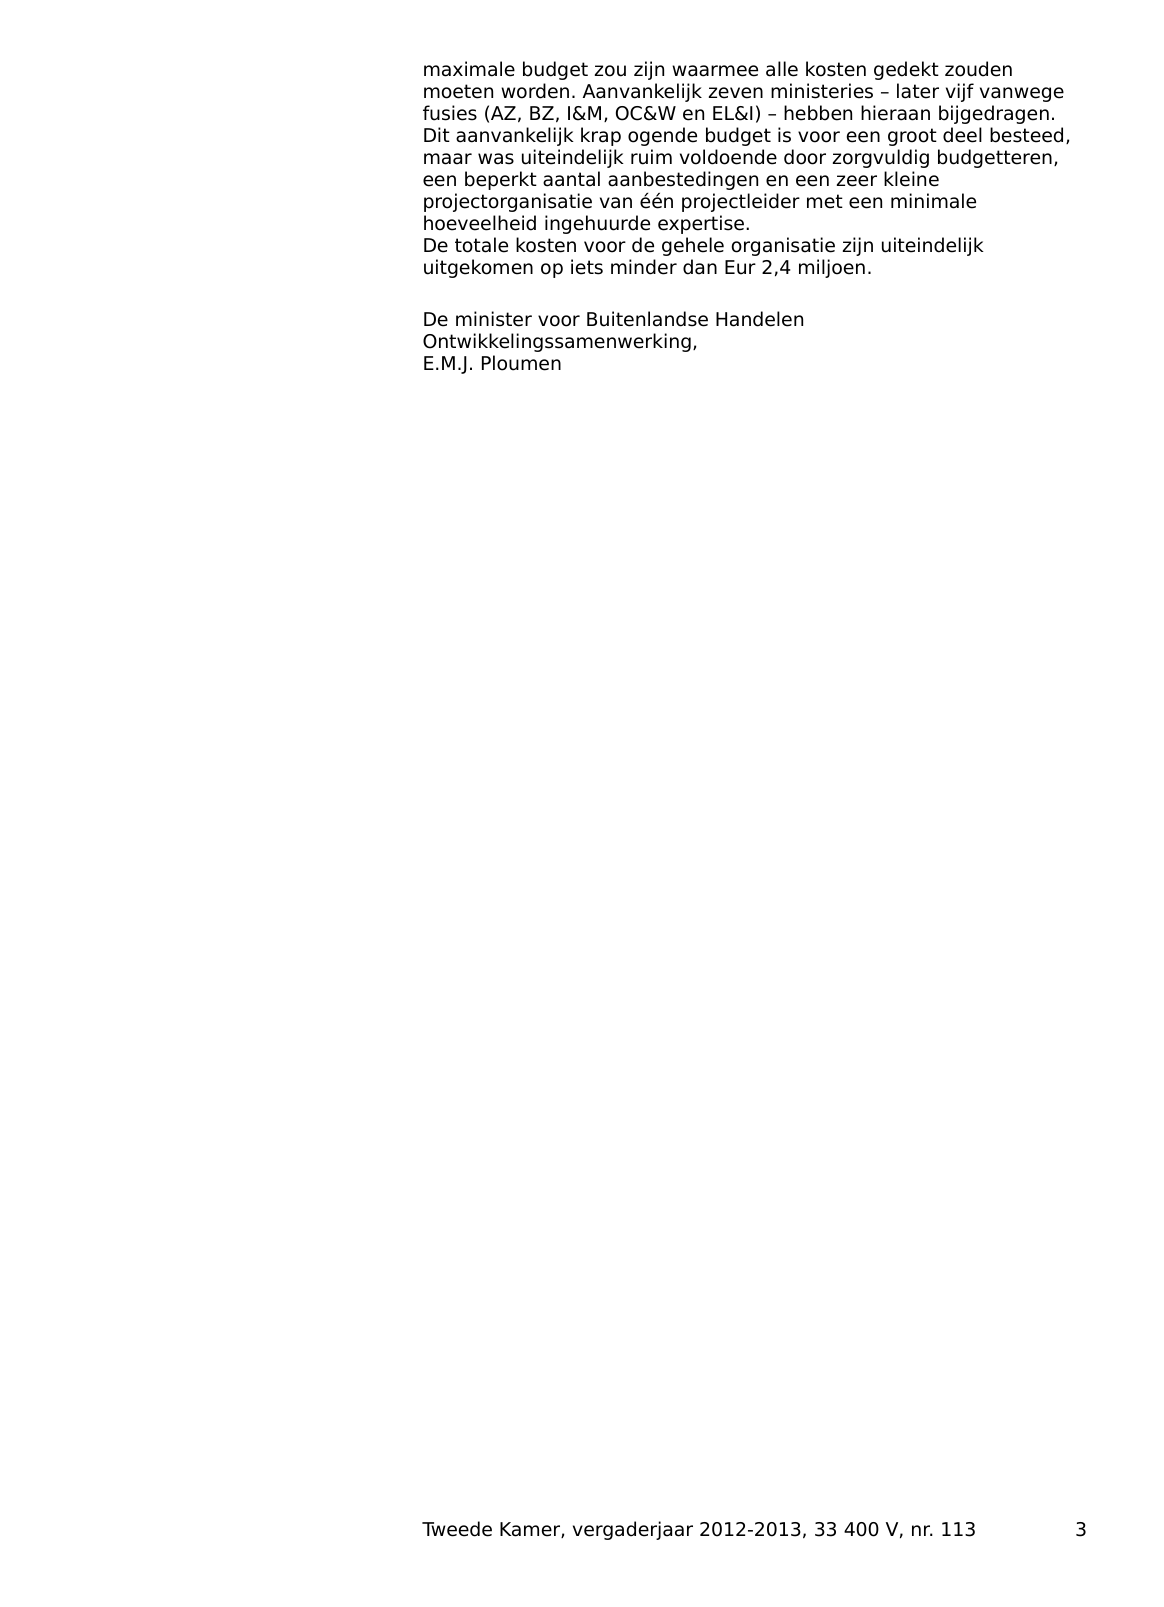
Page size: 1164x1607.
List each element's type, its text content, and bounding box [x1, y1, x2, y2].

text maximale budget zou zijn waarmee alle kosten gedekt zouden moeten worden. Aanvankelijk zeven ministeries – later vijf vanwege fusies (AZ, BZ, I&M, OC&W en EL&I) – hebben hieraan bijgedragen. Dit aanvankelijk krap ogende budget is voor een groot deel besteed, maar was uiteindelijk ruim voldoende door zorgvuldig budgetteren, een beperkt aantal aanbestedingen en een zeer kleine projectorganisatie van één projectleider met een minimale hoeveelheid ingehuurde expertise. [422, 59, 1087, 235]
text De minister voor Buitenlandse Handelen Ontwikkelingssamenwerking, E.M.J. Ploumen [422, 309, 1087, 375]
text De totale kosten voor de gehele organisatie zijn uiteindelijk uitgekomen op iets minder dan Eur 2,4 miljoen. [422, 235, 1087, 279]
